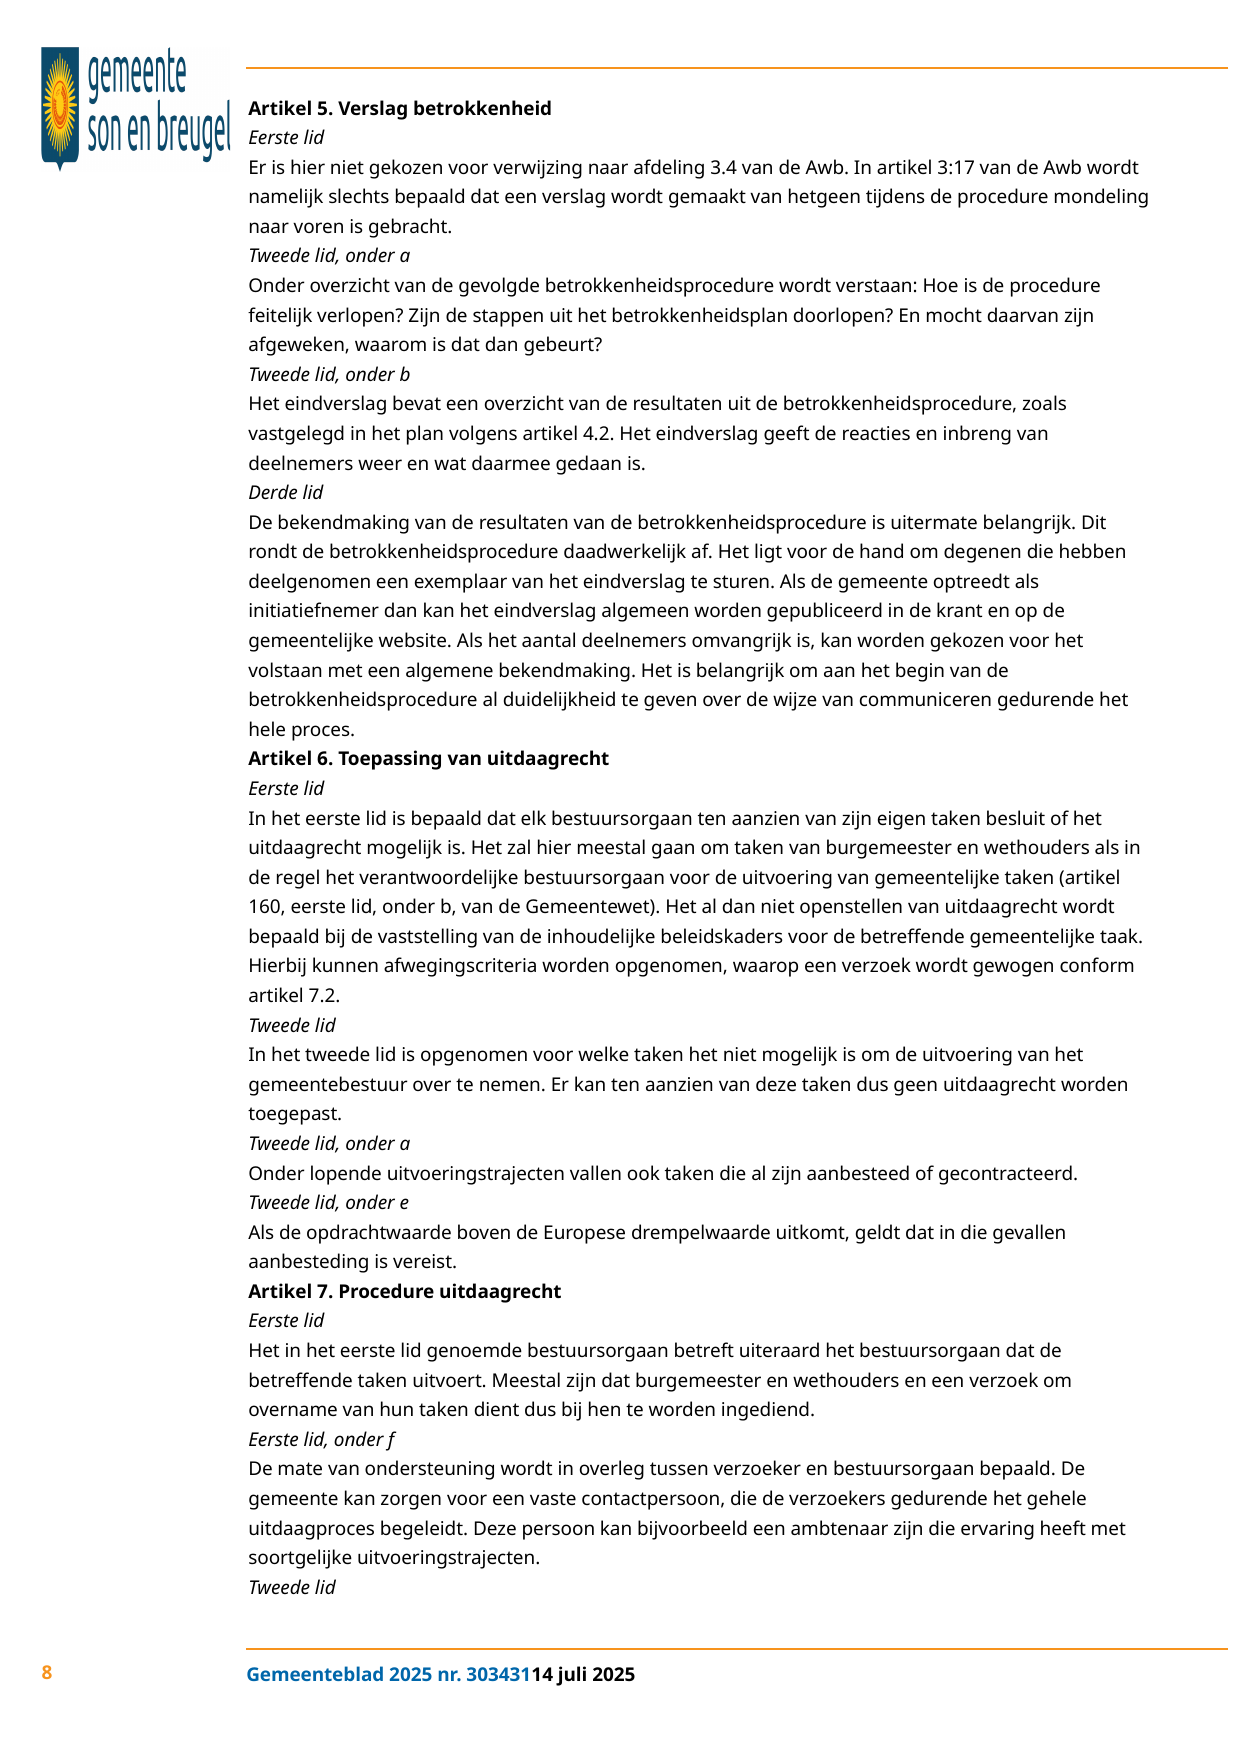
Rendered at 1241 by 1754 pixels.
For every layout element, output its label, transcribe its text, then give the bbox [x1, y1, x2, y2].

text Als de opdrachtwaarde boven de Europese drempelwaarde uitkomt, geldt dat in die gevallen aanbesteding is vereist. [248, 1219, 1152, 1274]
text Er is hier niet gekozen voor verwijzing naar afdeling 3.4 van de Awb. In artikel 3:17 van de Awb wordt namelijk slechts bepaald dat een verslag wordt gemaakt van hetgeen tijdens de procedure mondeling naar voren is gebracht. [248, 154, 1152, 239]
text Derde lid [248, 479, 1152, 505]
picture [41, 47, 231, 172]
text Tweede lid, onder a [248, 243, 1152, 268]
text Onder overzicht van de gevolgde betrokkenheidsprocedure wordt verstaan: Hoe is de procedure feitelijk verlopen? Zijn de stappen uit het betrokkenheidsplan doorlopen? En mocht daarvan zijn afgeweken, waarom is dat dan gebeurt? [248, 272, 1152, 357]
text Tweede lid, onder b [248, 361, 1152, 387]
text Onder lopende uitvoeringstrajecten vallen ook taken die al zijn aanbesteed of gecontracteerd. [248, 1160, 1152, 1186]
text In het tweede lid is opgenomen voor welke taken het niet mogelijk is om de uitvoering van het gemeentebestuur over te nemen. Er kan ten aanzien van deze taken dus geen uitdaagrecht worden toegepast. [248, 1041, 1152, 1126]
text Eerste lid, onder f [248, 1426, 1152, 1452]
text In het eerste lid is bepaald dat elk bestuursorgaan ten aanzien van zijn eigen taken besluit of het uitdaagrecht mogelijk is. Het zal hier meestal gaan om taken van burgemeester en wethouders als in de regel het verantwoordelijke bestuursorgaan voor de uitvoering van gemeentelijke taken (artikel 160, eerste lid, onder b, van de Gemeentewet). Het al dan niet openstellen van uitdaagrecht wordt bepaald bij de vaststelling van de inhoudelijke beleidskaders voor de betreffende gemeentelijke taak. Hierbij kunnen afwegingscriteria worden opgenomen, waarop een verzoek wordt gewogen conform artikel 7.2. [248, 805, 1152, 1008]
text Tweede lid, onder e [248, 1189, 1152, 1215]
text Eerste lid [248, 775, 1152, 801]
text Tweede lid [248, 1012, 1152, 1038]
text Eerste lid [248, 1308, 1152, 1333]
text Artikel 5. Verslag betrokkenheid [248, 95, 1152, 121]
text De mate van ondersteuning wordt in overleg tussen verzoeker en bestuursorgaan bepaald. De gemeente kan zorgen voor een vaste contactpersoon, die de verzoekers gedurende het gehele uitdaagproces begeleidt. Deze persoon kan bijvoorbeeld een ambtenaar zijn die ervaring heeft met soortgelijke uitvoeringstrajecten. [248, 1456, 1152, 1570]
text Artikel 6. Toepassing van uitdaagrecht [248, 746, 1152, 771]
text Eerste lid [248, 124, 1152, 150]
text Tweede lid, onder a [248, 1130, 1152, 1156]
text Tweede lid [248, 1574, 1152, 1600]
text Het in het eerste lid genoemde bestuursorgaan betreft uiteraard het bestuursorgaan dat de betreffende taken uitvoert. Meestal zijn dat burgemeester en wethouders en een verzoek om overname van hun taken dient dus bij hen te worden ingediend. [248, 1337, 1152, 1422]
text De bekendmaking van de resultaten van de betrokkenheidsprocedure is uitermate belangrijk. Dit rondt de betrokkenheidsprocedure daadwerkelijk af. Het ligt voor de hand om degenen die hebben deelgenomen een exemplaar van het eindverslag te sturen. Als de gemeente optreedt als initiatiefnemer dan kan het eindverslag algemeen worden gepubliceerd in de krant en op de gemeentelijke website. Als het aantal deelnemers omvangrijk is, kan worden gekozen voor het volstaan met een algemene bekendmaking. Het is belangrijk om aan het begin van de betrokkenheidsprocedure al duidelijkheid te geven over de wijze van communiceren gedurende het hele proces. [248, 509, 1152, 742]
text Het eindverslag bevat een overzicht van de resultaten uit de betrokkenheidsprocedure, zoals vastgelegd in het plan volgens artikel 4.2. Het eindverslag geeft de reacties en inbreng van deelnemers weer en wat daarmee gedaan is. [248, 391, 1152, 476]
text Artikel 7. Procedure uitdaagrecht [248, 1278, 1152, 1304]
